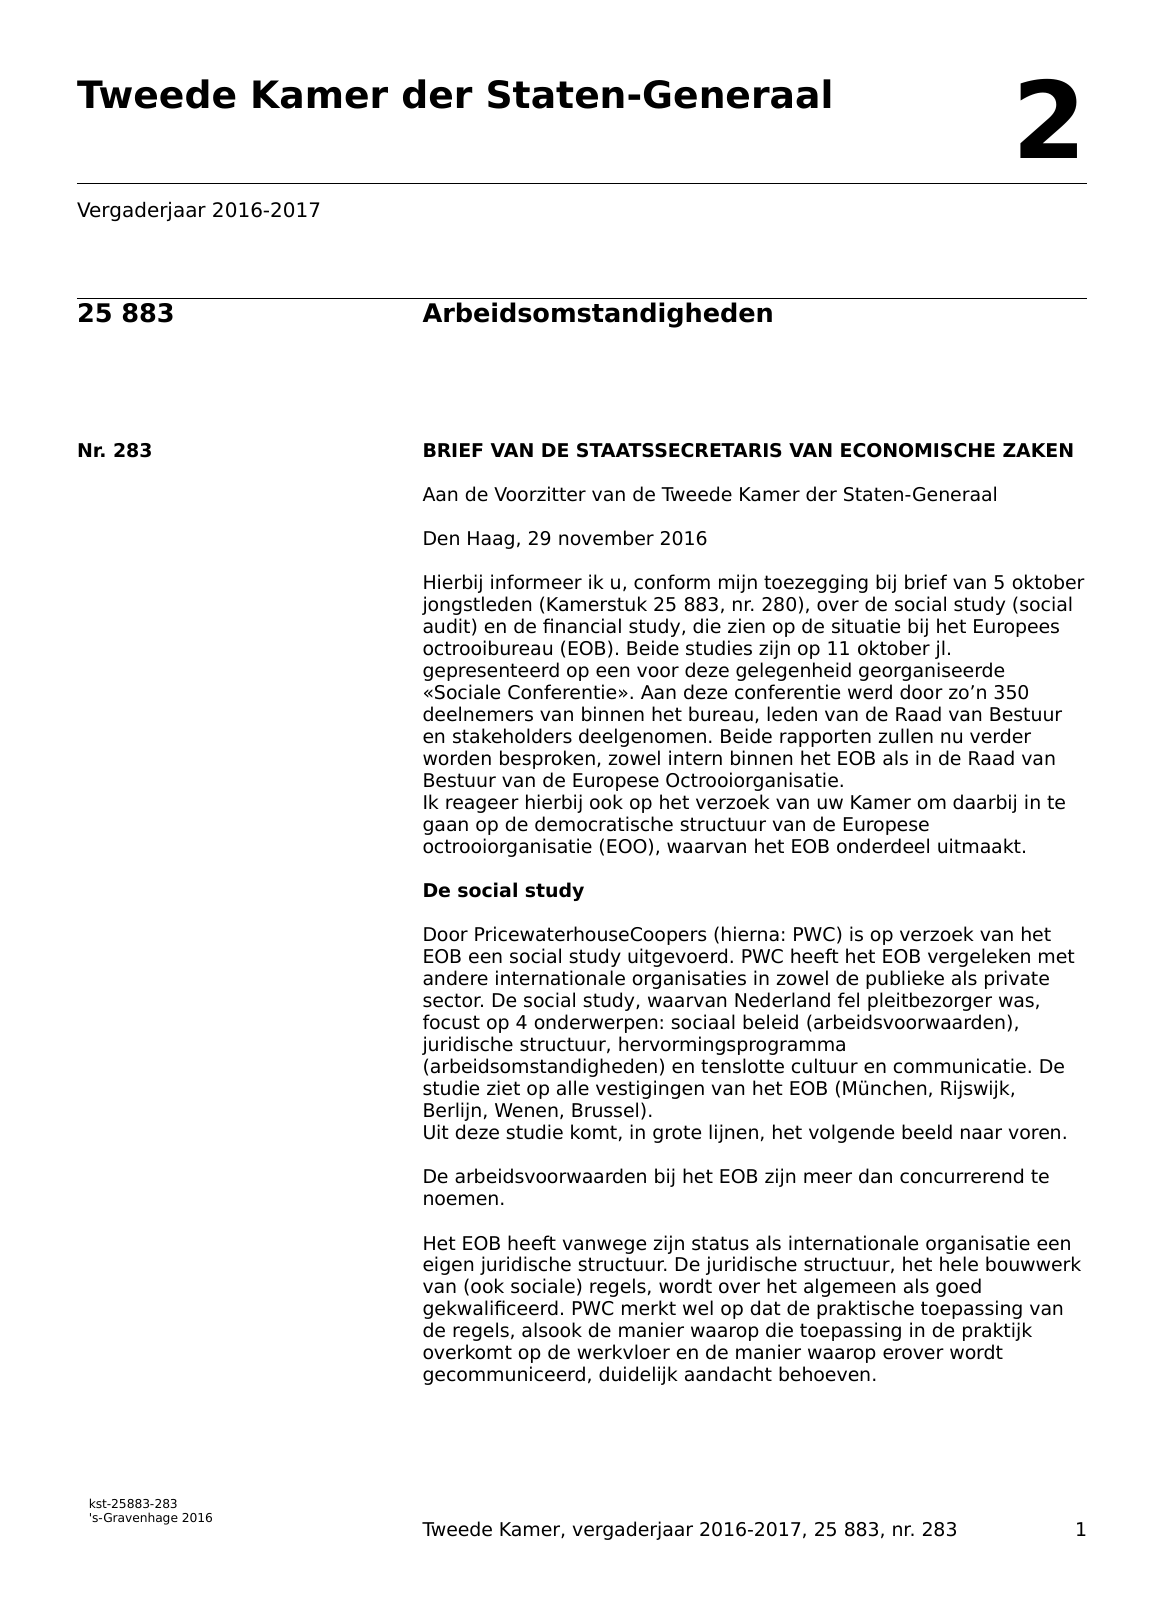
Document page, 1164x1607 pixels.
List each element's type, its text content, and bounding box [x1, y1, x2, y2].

subtitle De social study [422, 880, 1087, 902]
text Door PricewaterhouseCoopers (hierna: PWC) is op verzoek van het EOB een social study uitgevoerd. PWC heeft het EOB vergeleken met andere internationale organisaties in zowel de publieke als private sector. De social study, waarvan Nederland fel pleitbezorger was, focust op 4 onderwerpen: sociaal beleid (arbeidsvoorwaarden), juridische structuur, hervormingsprogramma (arbeidsomstandigheden) en tenslotte cultuur en communicatie. De studie ziet op alle vestigingen van het EOB (München, Rijswijk, Berlijn, Wenen, Brussel). [422, 924, 1087, 1122]
text Den Haag, 29 november 2016 [422, 528, 1087, 550]
subtitle 25 883 Arbeidsomstandigheden [77, 299, 1087, 329]
text De arbeidsvoorwaarden bij het EOB zijn meer dan concurrerend te noemen. [422, 1166, 1087, 1210]
table_header Tweede Kamer der Staten-Generaal [77, 59, 886, 183]
text Ik reageer hierbij ook op het verzoek van uw Kamer om daarbij in te gaan op de democratische structuur van de Europese octrooiorganisatie (EOO), waarvan het EOB onderdeel uitmaakt. [422, 792, 1087, 858]
text kst-25883-283 [88, 1497, 323, 1511]
text Aan de Voorzitter van de Tweede Kamer der Staten-Generaal [422, 484, 1087, 506]
text Het EOB heeft vanwege zijn status als internationale organisatie een eigen juridische structuur. De juridische structuur, het hele bouwwerk van (ook sociale) regels, wordt over het algemeen als goed gekwalificeerd. PWC merkt wel op dat de praktische toepassing van de regels, alsook de manier waarop die toepassing in de praktijk overkomt op de werkvloer en de manier waarop erover wordt gecommuniceerd, duidelijk aandacht behoeven. [422, 1232, 1087, 1386]
table_header 2 [886, 59, 1087, 183]
table_cell Vergaderjaar 2016-2017 [77, 184, 1087, 298]
text 's-Gravenhage 2016 [88, 1511, 323, 1525]
subtitle Nr. 283 BRIEF VAN DE STAATSSECRETARIS VAN ECONOMISCHE ZAKEN [77, 440, 1087, 462]
text Hierbij informeer ik u, conform mijn toezegging bij brief van 5 oktober jongstleden (Kamerstuk 25 883, nr. 280), over de social study (social audit) en de financial study, die zien op de situatie bij het Europees octrooibureau (EOB). Beide studies zijn op 11 oktober jl. gepresenteerd op een voor deze gelegenheid georganiseerde «Sociale Conferentie». Aan deze conferentie werd door zo’n 350 deelnemers van binnen het bureau, leden van de Raad van Bestuur en stakeholders deelgenomen. Beide rapporten zullen nu verder worden besproken, zowel intern binnen het EOB als in de Raad van Bestuur van de Europese Octrooiorganisatie. [422, 572, 1087, 792]
text Uit deze studie komt, in grote lijnen, het volgende beeld naar voren. [422, 1122, 1087, 1144]
